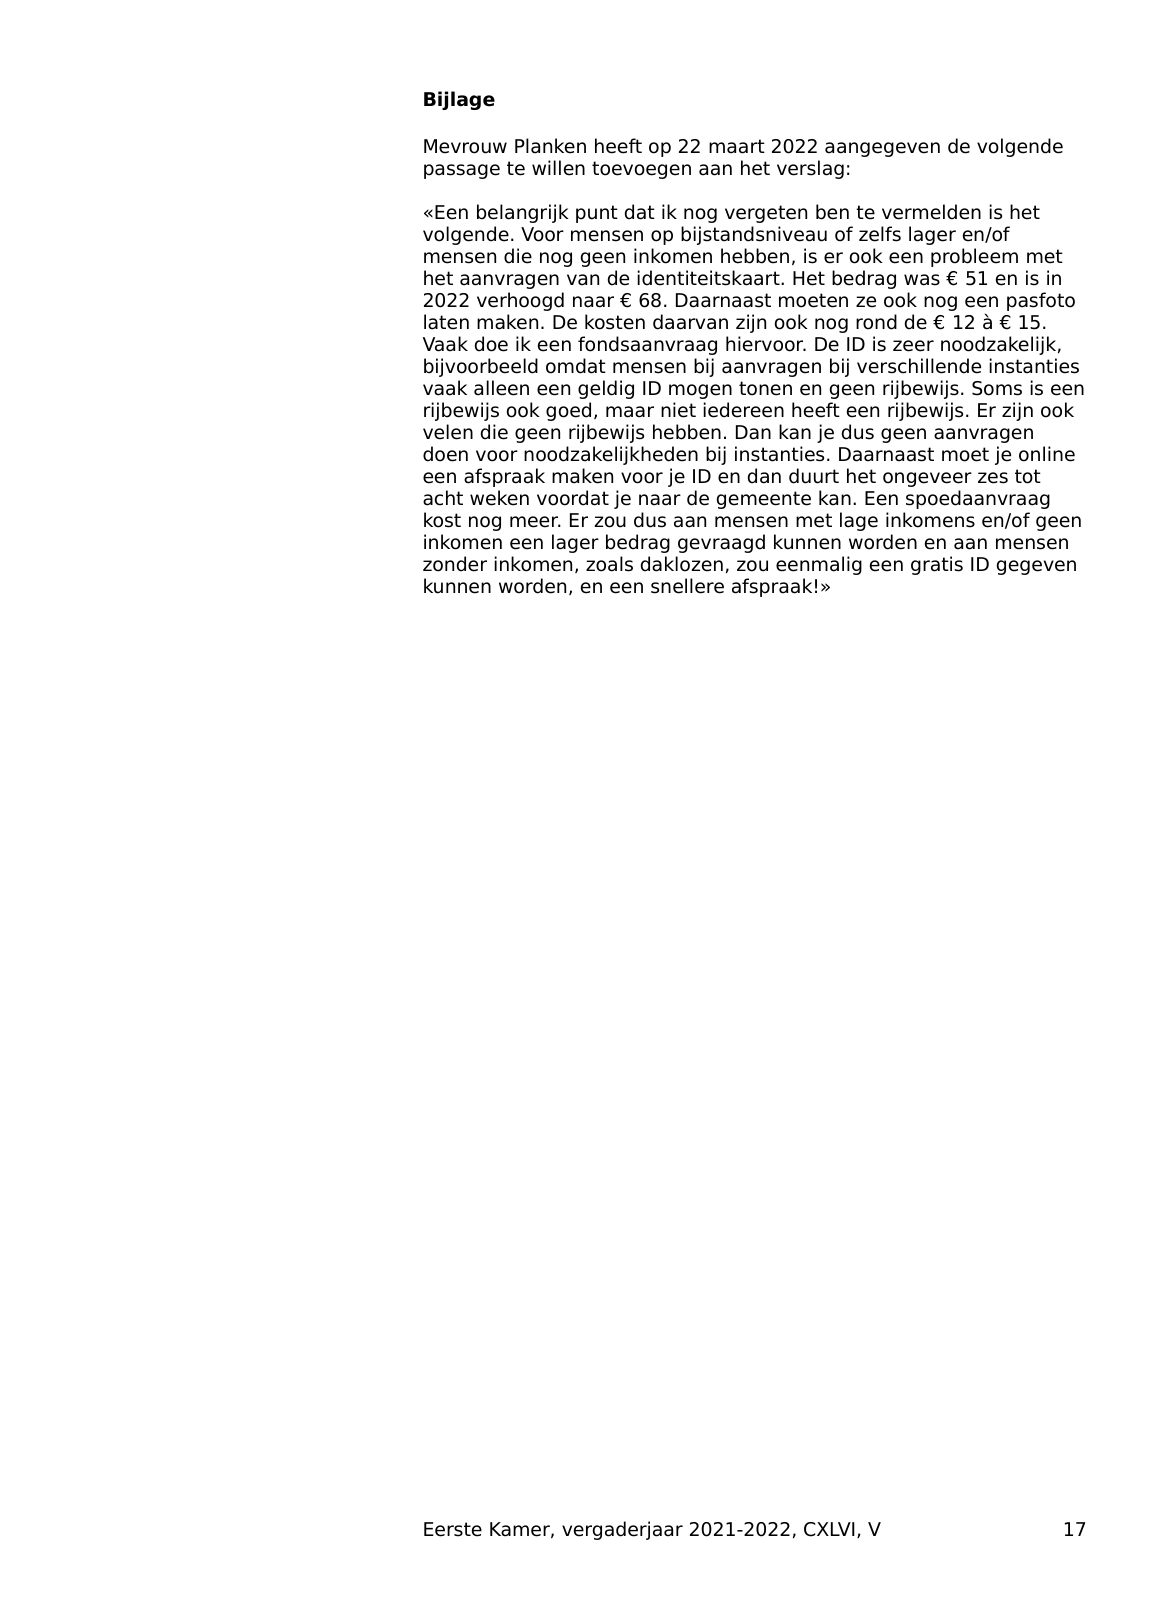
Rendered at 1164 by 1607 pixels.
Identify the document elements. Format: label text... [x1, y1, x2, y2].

text Mevrouw Planken heeft op 22 maart 2022 aangegeven de volgende passage te willen toevoegen aan het verslag: [422, 136, 1087, 180]
subtitle Bijlage [77, 89, 1087, 111]
text «Een belangrijk punt dat ik nog vergeten ben te vermelden is het volgende. Voor mensen op bijstandsniveau of zelfs lager en/of mensen die nog geen inkomen hebben, is er ook een probleem met het aanvragen van de identiteitskaart. Het bedrag was € 51 en is in 2022 verhoogd naar € 68. Daarnaast moeten ze ook nog een pasfoto laten maken. De kosten daarvan zijn ook nog rond de € 12 à € 15. Vaak doe ik een fondsaanvraag hiervoor. De ID is zeer noodzakelijk, bijvoorbeeld omdat mensen bij aanvragen bij verschillende instanties vaak alleen een geldig ID mogen tonen en geen rijbewijs. Soms is een rijbewijs ook goed, maar niet iedereen heeft een rijbewijs. Er zijn ook velen die geen rijbewijs hebben. Dan kan je dus geen aanvragen doen voor noodzakelijkheden bij instanties. Daarnaast moet je online een afspraak maken voor je ID en dan duurt het ongeveer zes tot acht weken voordat je naar de gemeente kan. Een spoedaanvraag kost nog meer. Er zou dus aan mensen met lage inkomens en/of geen inkomen een lager bedrag gevraagd kunnen worden en aan mensen zonder inkomen, zoals daklozen, zou eenmalig een gratis ID gegeven kunnen worden, en een snellere afspraak!» [422, 202, 1087, 598]
